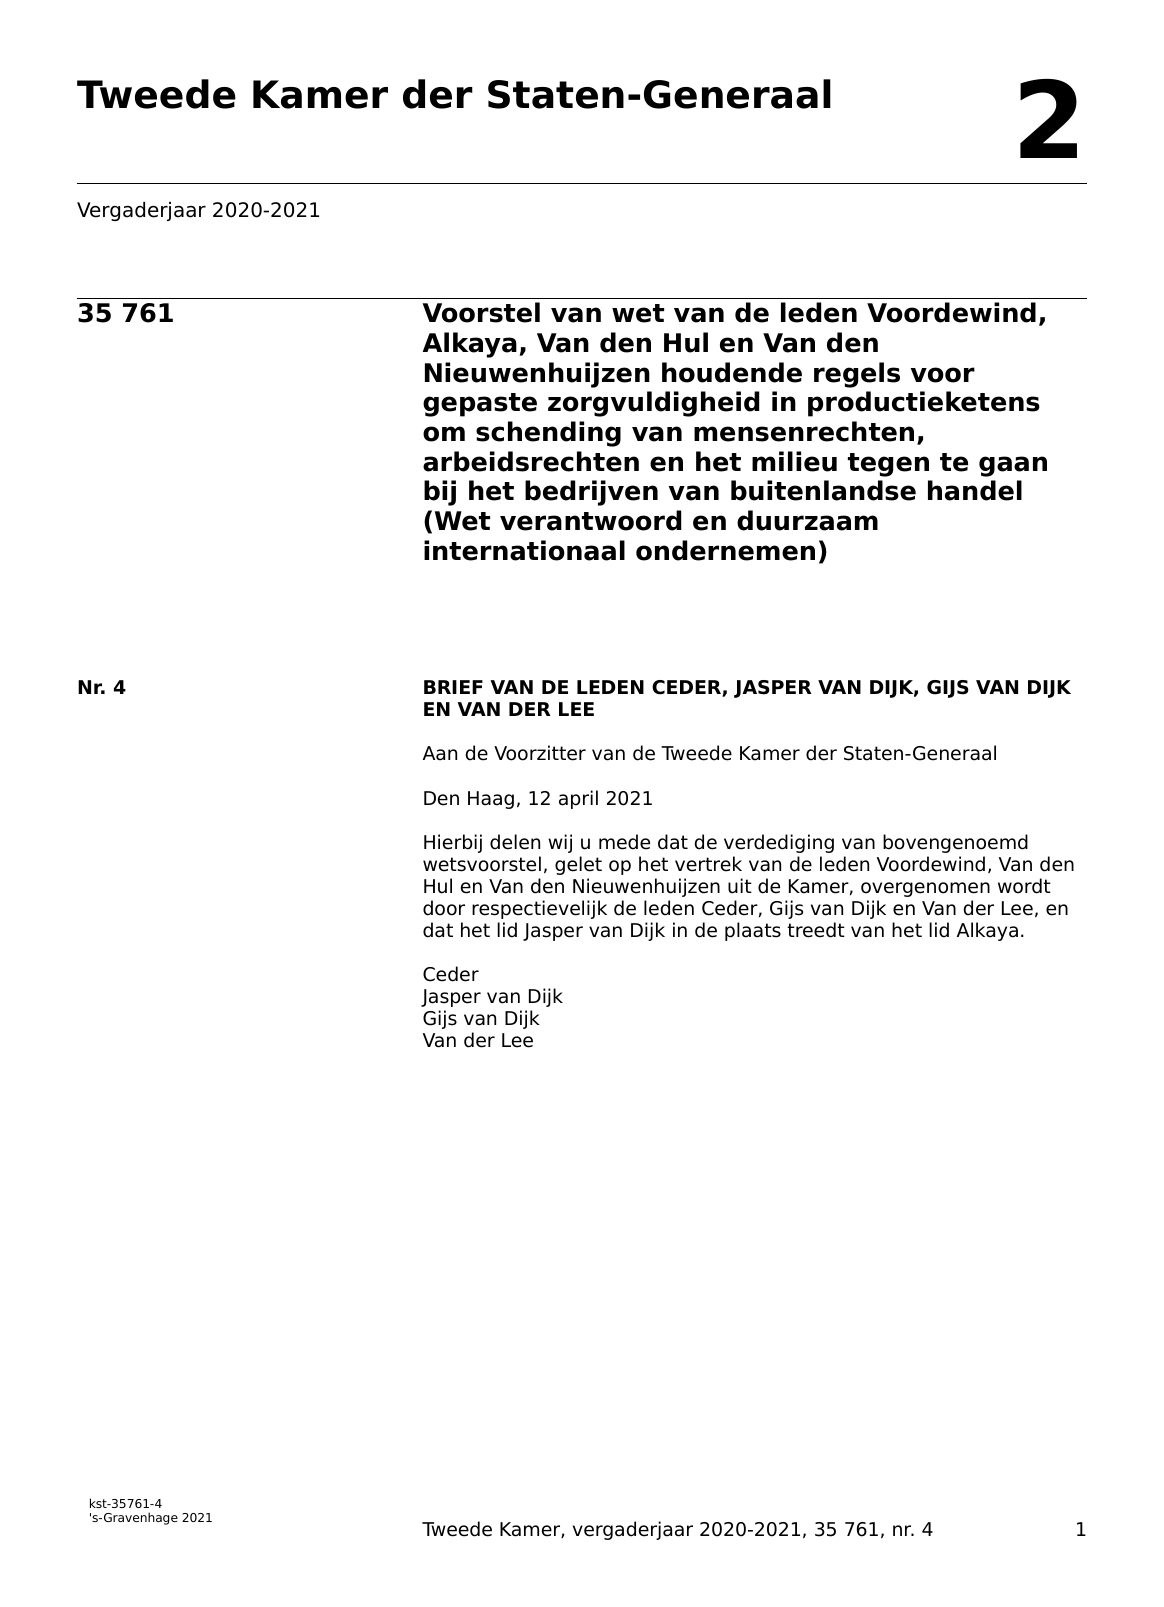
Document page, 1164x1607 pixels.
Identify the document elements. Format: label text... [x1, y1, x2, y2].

text Ceder [422, 964, 1087, 986]
table_cell Vergaderjaar 2020-2021 [77, 184, 1087, 298]
text kst-35761-4 [88, 1497, 323, 1511]
table_header Tweede Kamer der Staten-Generaal [77, 59, 886, 183]
text Gijs van Dijk [422, 1008, 1087, 1030]
text Van der Lee [422, 1030, 1087, 1052]
text Den Haag, 12 april 2021 [422, 787, 1087, 809]
text Jasper van Dijk [422, 986, 1087, 1008]
subtitle 35 761 Voorstel van wet van de leden Voordewind, Alkaya, Van den Hul en Van den Nieuwenhuijzen houdende regels voor gepaste zorgvuldigheid in productieketens om schending van mensenrechten, arbeidsrechten en het milieu tegen te gaan bij het bedrijven van buitenlandse handel (Wet verantwoord en duurzaam internationaal ondernemen) [77, 299, 1087, 566]
subtitle Nr. 4 BRIEF VAN DE LEDEN CEDER, JASPER VAN DIJK, GIJS VAN DIJK EN VAN DER LEE [77, 677, 1087, 721]
text 's-Gravenhage 2021 [88, 1511, 323, 1525]
text Hierbij delen wij u mede dat de verdediging van bovengenoemd wetsvoorstel, gelet op het vertrek van de leden Voordewind, Van den Hul en Van den Nieuwenhuijzen uit de Kamer, overgenomen wordt door respectievelijk de leden Ceder, Gijs van Dijk en Van der Lee, en dat het lid Jasper van Dijk in de plaats treedt van het lid Alkaya. [422, 832, 1087, 942]
table_header 2 [886, 59, 1087, 183]
text Aan de Voorzitter van de Tweede Kamer der Staten-Generaal [422, 743, 1087, 765]
